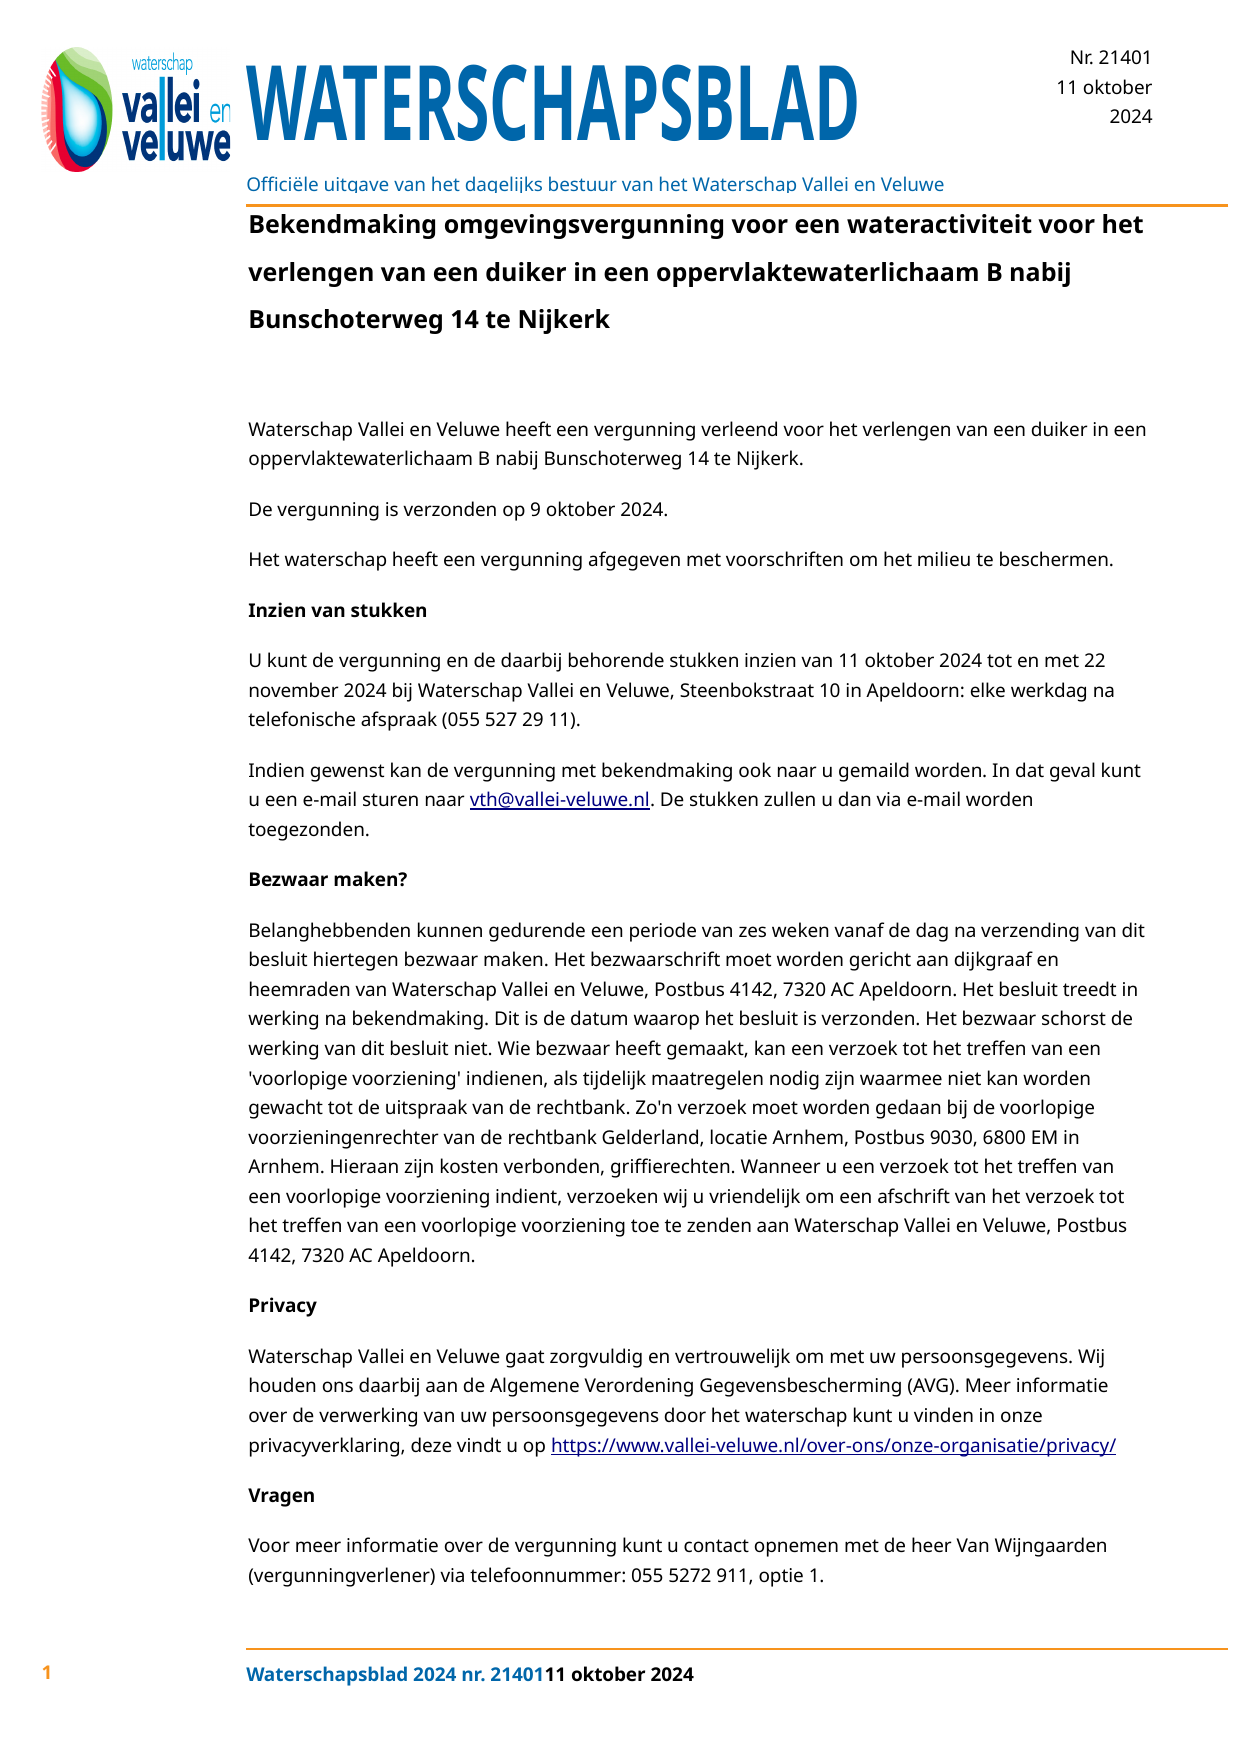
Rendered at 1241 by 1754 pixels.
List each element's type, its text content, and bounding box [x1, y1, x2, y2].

text U kunt de vergunning en de daarbij behorende stukken inzien van 11 oktober 2024 tot en met 22 november 2024 bij Waterschap Vallei en Veluwe, Steenbokstraat 10 in Apeldoorn: elke werkdag na telefonische afspraak (055 527 29 11). [248, 647, 1152, 732]
text Bekendmaking omgevingsvergunning voor een wateractiviteit voor het verlengen van een duiker in een oppervlaktewaterlichaam B nabij Bunschoterweg 14 te Nijkerk [248, 207, 1152, 336]
text Waterschap Vallei en Veluwe heeft een vergunning verleend voor het verlengen van een duiker in een oppervlaktewaterlichaam B nabij Bunschoterweg 14 te Nijkerk. [248, 416, 1152, 471]
text Voor meer informatie over de vergunning kunt u contact opnemen met de heer Van Wijngaarden (vergunningverlener) via telefoonnummer: 055 5272 911, optie 1. [248, 1533, 1152, 1588]
text Het waterschap heeft een vergunning afgegeven met voorschriften om het milieu te beschermen. [248, 546, 1152, 572]
text De vergunning is verzonden op 9 oktober 2024. [248, 496, 1152, 522]
picture [41, 47, 231, 172]
text Waterschap Vallei en Veluwe gaat zorgvuldig en vertrouwelijk om met uw persoonsgegevens. Wij houden ons daarbij aan de Algemene Verordening Gegevensbescherming (AVG). Meer informatie over de verwerking van uw persoonsgegevens door het waterschap kunt u vinden in onze privacyverklaring, deze vindt u op https://www.vallei-veluwe.nl/over-ons/onze-organisatie/privacy/ [248, 1343, 1152, 1457]
text Indien gewenst kan de vergunning met bekendmaking ook naar u gemaild worden. In dat geval kunt u een e-mail sturen naar vth@vallei-veluwe.nl. De stukken zullen u dan via e-mail worden toegezonden. [248, 757, 1152, 842]
text Bezwaar maken? [248, 866, 1152, 892]
text Belanghebbenden kunnen gedurende een periode van zes weken vanaf de dag na verzending van dit besluit hiertegen bezwaar maken. Het bezwaarschrift moet worden gericht aan dijkgraaf en heemraden van Waterschap Vallei en Veluwe, Postbus 4142, 7320 AC Apeldoorn. Het besluit treedt in werking na bekendmaking. Dit is de datum waarop het besluit is verzonden. Het bezwaar schorst de werking van dit besluit niet. Wie bezwaar heeft gemaakt, kan een verzoek tot het treffen van een 'voorlopige voorziening' indienen, als tijdelijk maatregelen nodig zijn waarmee niet kan worden gewacht tot de uitspraak van de rechtbank. Zo'n verzoek moet worden gedaan bij de voorlopige voorzieningenrechter van de rechtbank Gelderland, locatie Arnhem, Postbus 9030, 6800 EM in Arnhem. Hieraan zijn kosten verbonden, griffierechten. Wanneer u een verzoek tot het treffen van een voorlopige voorziening indient, verzoeken wij u vriendelijk om een afschrift van het verzoek tot het treffen van een voorlopige voorziening toe te zenden aan Waterschap Vallei en Veluwe, Postbus 4142, 7320 AC Apeldoorn. [248, 917, 1152, 1268]
text Inzien van stukken [248, 597, 1152, 622]
text Privacy [248, 1293, 1152, 1318]
text Vragen [248, 1482, 1152, 1508]
